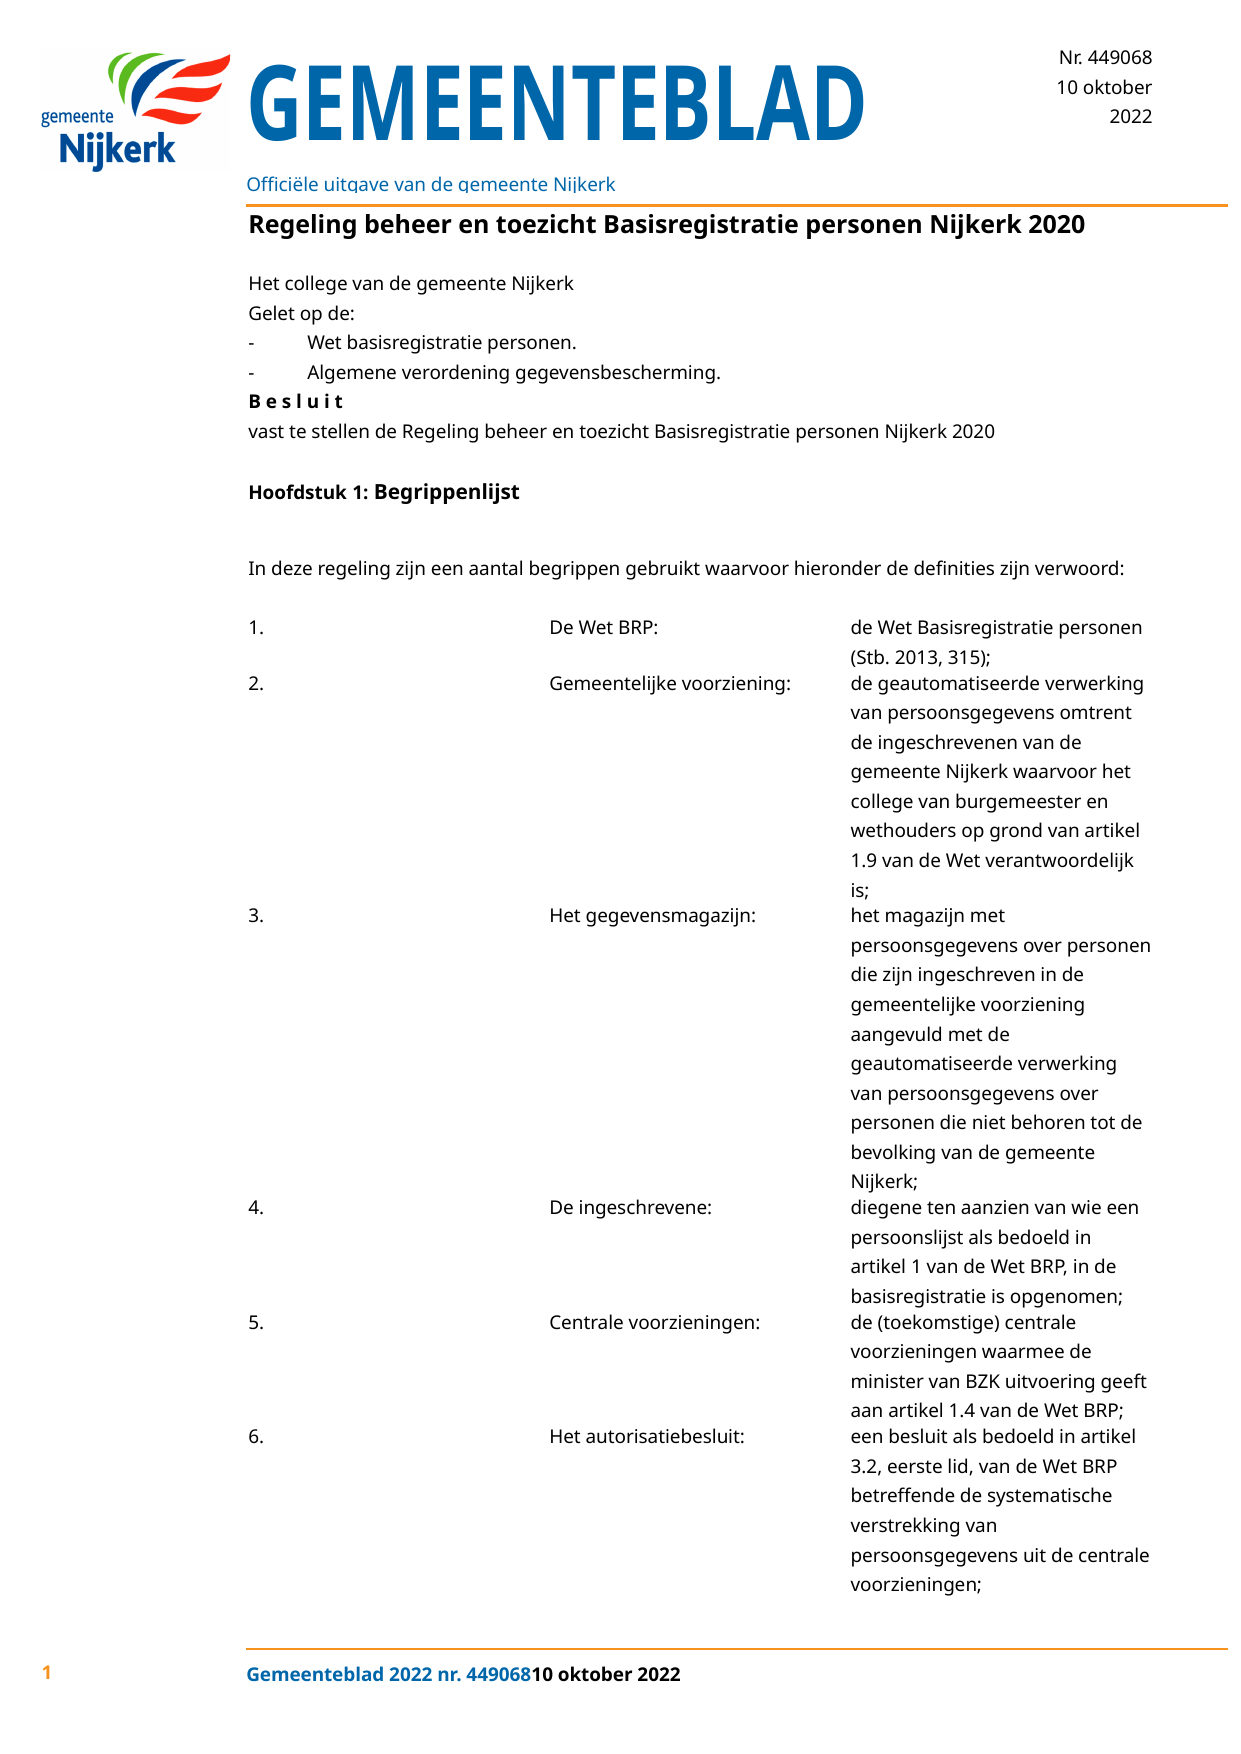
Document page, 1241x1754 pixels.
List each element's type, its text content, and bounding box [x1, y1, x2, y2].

table_cell 5. [248, 1309, 549, 1423]
table_cell het magazijn met persoonsgegevens over personen die zijn ingeschreven in de gemeentelijke voorziening aangevuld met de geautomatiseerde verwerking van persoonsgegevens over personen die niet behoren tot de bevolking van de gemeente Nijkerk; [850, 903, 1152, 1194]
table_cell 6. [248, 1424, 549, 1597]
table_cell diegene ten aanzien van wie een persoonslijst als bedoeld in artikel 1 van de Wet BRP, in de basisregistratie is opgenomen; [850, 1195, 1152, 1309]
table_cell Het autorisatiebesluit: [549, 1424, 850, 1597]
table_header de Wet Basisregistratie personen (Stb. 2013, 315); [850, 614, 1152, 670]
list Wet basisregistratie personen. [248, 329, 1152, 355]
text Het college van de gemeente Nijkerk [248, 270, 1152, 296]
table_cell een besluit als bedoeld in artikel 3.2, eerste lid, van de Wet BRP betreffende de systematische verstrekking van persoonsgegevens uit de centrale voorzieningen; [850, 1424, 1152, 1597]
text Gelet op de: [248, 300, 1152, 326]
text Hoofdstuk 1: Begrippenlijst [248, 477, 1152, 506]
table_cell de (toekomstige) centrale voorzieningen waarmee de minister van BZK uitvoering geeft aan artikel 1.4 van de Wet BRP; [850, 1309, 1152, 1423]
text B e s l u i t [248, 389, 1152, 414]
table_cell de geautomatiseerde verwerking van persoonsgegevens omtrent de ingeschrevenen van de gemeente Nijkerk waarvoor het college van burgemeester en wethouders op grond van artikel 1.9 van de Wet verantwoordelijk is; [850, 670, 1152, 902]
text vast te stellen de Regeling beheer en toezicht Basisregistratie personen Nijkerk 2020 [248, 418, 1152, 444]
table_cell 2. [248, 670, 549, 902]
text Regeling beheer en toezicht Basisregistratie personen Nijkerk 2020 [248, 207, 1152, 241]
list Algemene verordening gegevensbescherming. [248, 359, 1152, 385]
table_cell 3. [248, 903, 549, 1194]
text In deze regeling zijn een aantal begrippen gebruikt waarvoor hieronder de definities zijn verwoord: [248, 555, 1152, 581]
table_header De Wet BRP: [549, 614, 850, 670]
picture [41, 47, 231, 172]
table_cell De ingeschrevene: [549, 1195, 850, 1309]
table_header 1. [248, 614, 549, 670]
table_cell Het gegevensmagazijn: [549, 903, 850, 1194]
table_cell 4. [248, 1195, 549, 1309]
table_cell Gemeentelijke voorziening: [549, 670, 850, 902]
table_cell Centrale voorzieningen: [549, 1309, 850, 1423]
